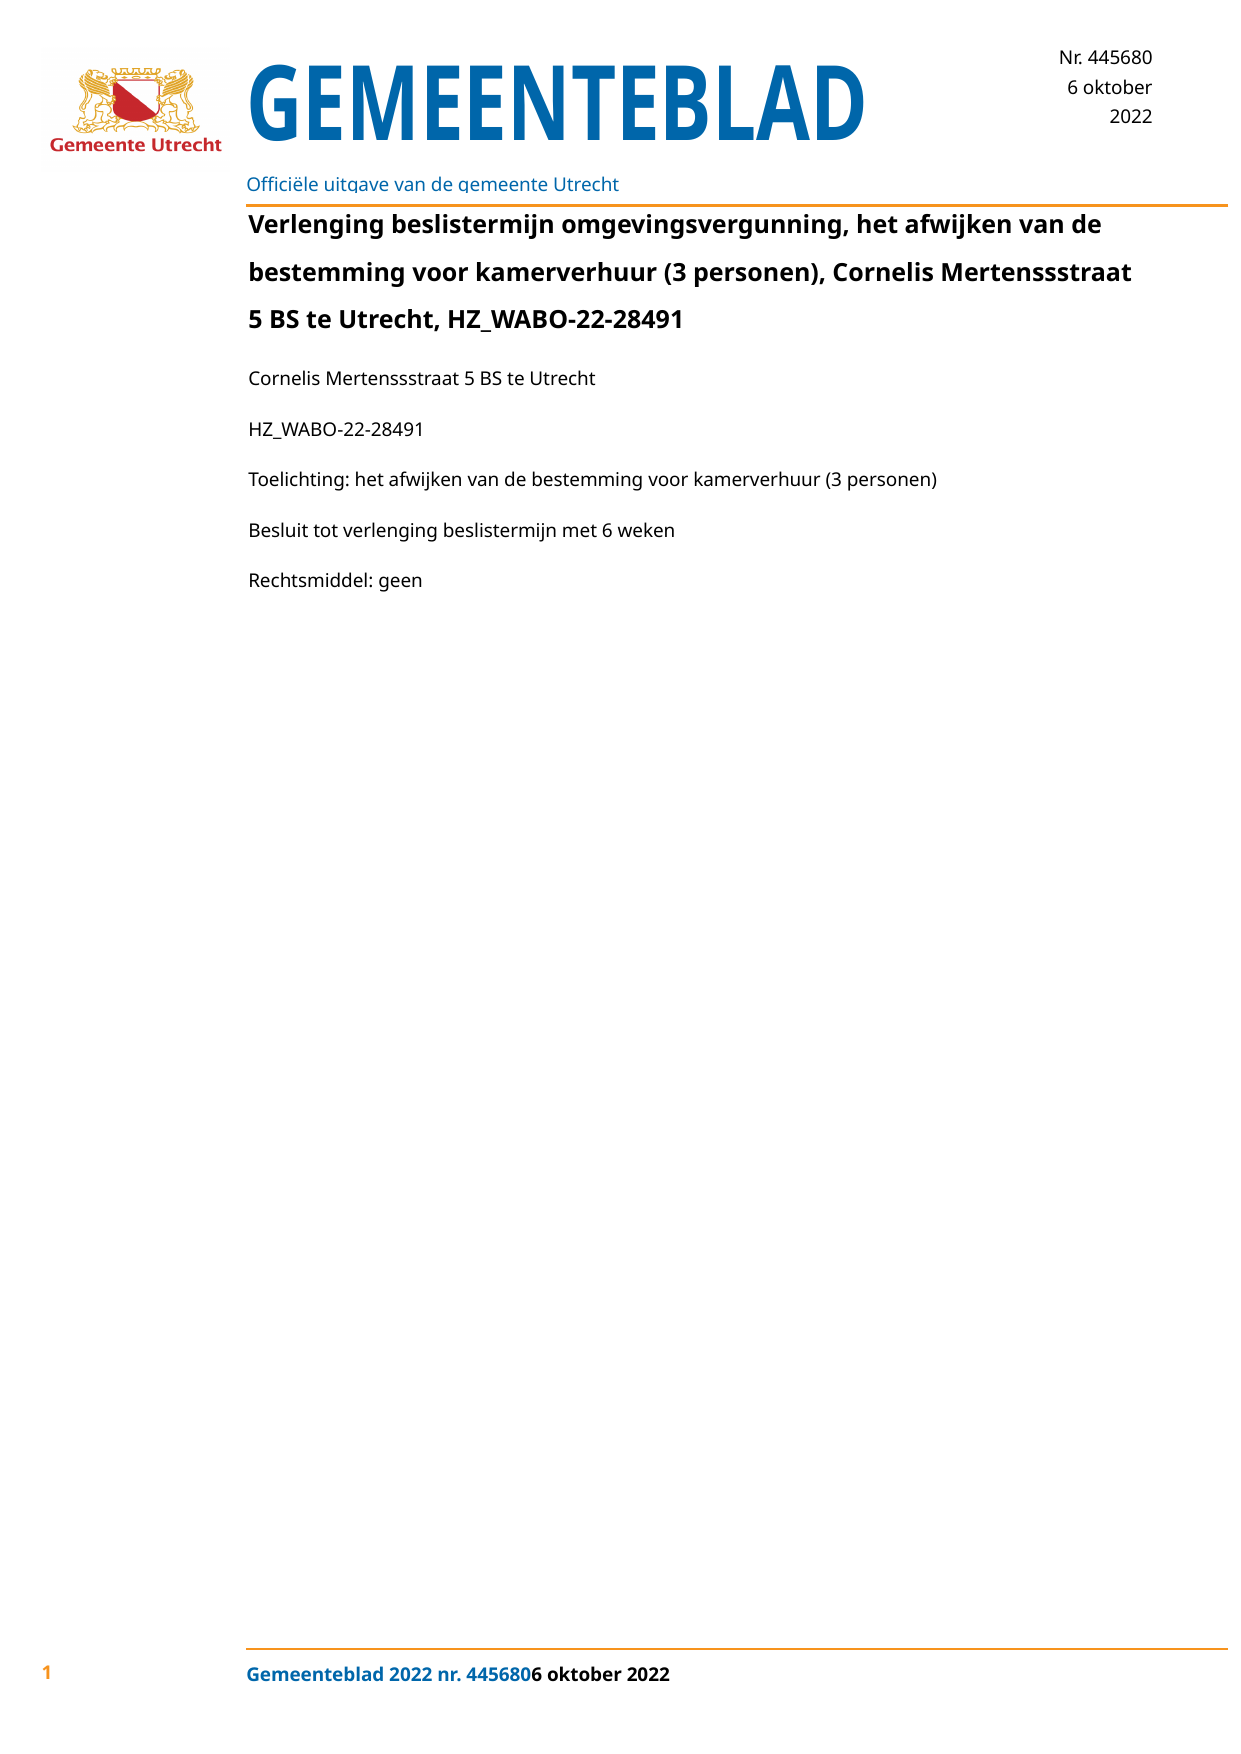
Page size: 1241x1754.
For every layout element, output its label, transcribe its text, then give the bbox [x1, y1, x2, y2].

text Verlenging beslistermijn omgevingsvergunning, het afwijken van de bestemming voor kamerverhuur (3 personen), Cornelis Mertenssstraat 5 BS te Utrecht, HZ_WABO-22-28491 [248, 207, 1152, 336]
text Besluit tot verlenging beslistermijn met 6 weken [248, 517, 1152, 542]
text Rechtsmiddel: geen [248, 567, 1152, 593]
text Cornelis Mertenssstraat 5 BS te Utrecht [248, 366, 1152, 391]
text Toelichting: het afwijken van de bestemming voor kamerverhuur (3 personen) [248, 466, 1152, 492]
picture [41, 47, 231, 172]
text HZ_WABO-22-28491 [248, 416, 1152, 442]
